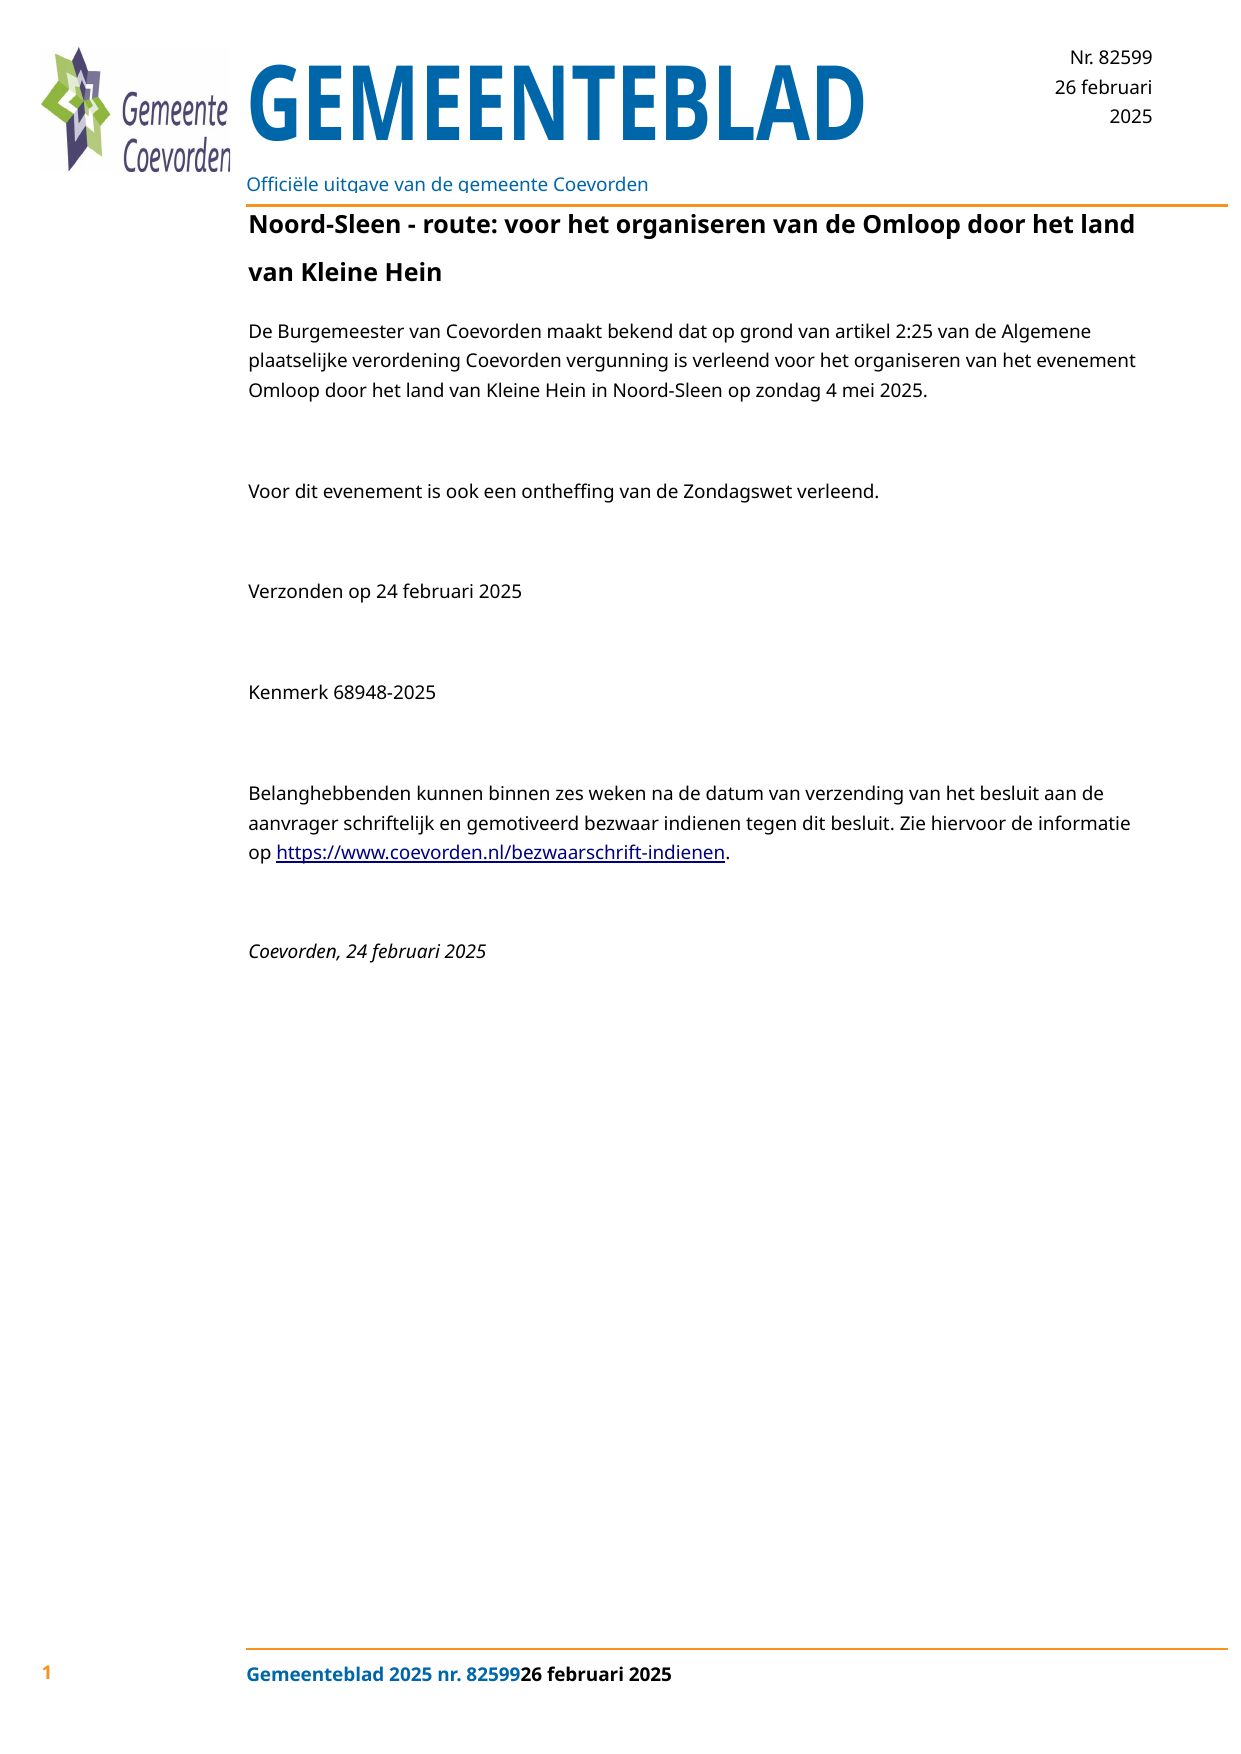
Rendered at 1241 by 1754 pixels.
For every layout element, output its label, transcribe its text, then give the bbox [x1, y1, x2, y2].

text De Burgemeester van Coevorden maakt bekend dat op grond van artikel 2:25 van de Algemene plaatselijke verordening Coevorden vergunning is verleend voor het organiseren van het evenement Omloop door het land van Kleine Hein in Noord-Sleen op zondag 4 mei 2025. [248, 318, 1152, 403]
text Verzonden op 24 februari 2025 [248, 579, 1152, 604]
text Kenmerk 68948-2025 [248, 679, 1152, 705]
text Coevorden, 24 februari 2025 [248, 938, 1152, 963]
text Belanghebbenden kunnen binnen zes weken na de datum van verzending van het besluit aan de aanvrager schriftelijk en gemotiveerd bezwaar indienen tegen dit besluit. Zie hiervoor de informatie op https://www.coevorden.nl/bezwaarschrift-indienen. [248, 780, 1152, 865]
picture [41, 47, 231, 172]
text Voor dit evenement is ook een ontheffing van de Zondagswet verleend. [248, 478, 1152, 504]
text Noord-Sleen - route: voor het organiseren van de Omloop door het land van Kleine Hein [248, 207, 1152, 288]
